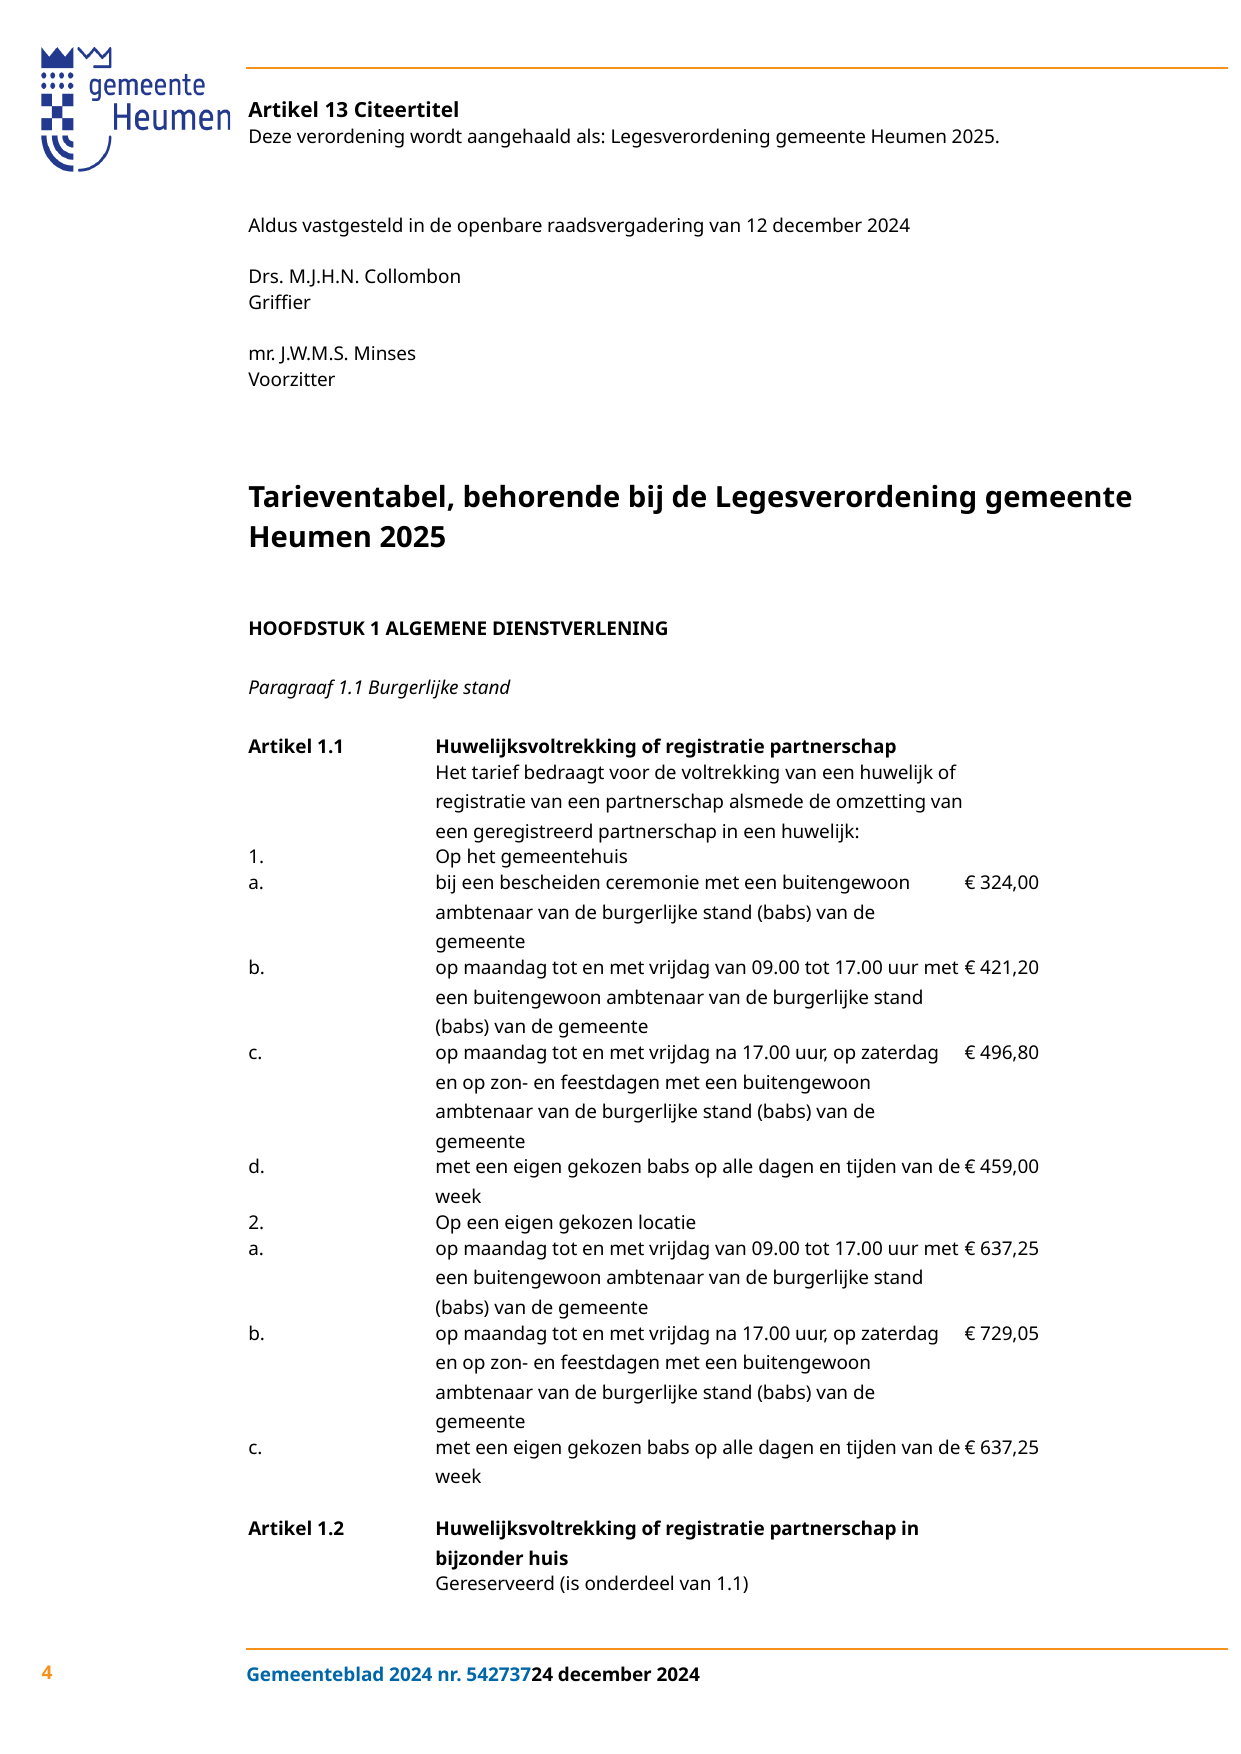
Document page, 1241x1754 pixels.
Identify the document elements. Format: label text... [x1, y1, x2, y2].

text mr. J.W.M.S. Minses [248, 341, 1152, 366]
table_cell [964, 1515, 1152, 1571]
table_cell [964, 759, 1152, 844]
table_cell b. [248, 1320, 435, 1434]
table_cell [964, 844, 1152, 869]
table_cell 1. [248, 844, 435, 869]
table_cell op maandag tot en met vrijdag van 09.00 tot 17.00 uur met een buitengewoon ambtenaar van de burgerlijke stand (babs) van de gemeente [435, 1235, 964, 1320]
table_cell Huwelijksvoltrekking of registratie partnerschap in bijzonder huis [435, 1515, 964, 1571]
table_cell [248, 1490, 435, 1515]
table_cell € 637,25 [964, 1235, 1152, 1320]
table_cell [964, 1490, 1152, 1515]
table_cell [435, 1490, 964, 1515]
text Griffier [248, 289, 1152, 315]
table_header Huwelijksvoltrekking of registratie partnerschap [435, 733, 964, 759]
text Drs. M.J.H.N. Collombon [248, 263, 1152, 289]
text Tarieventabel, behorende bij de Legesverordening gemeente Heumen 2025 [248, 477, 1152, 556]
table_cell Het tarief bedraagt voor de voltrekking van een huwelijk of registratie van een partnerschap alsmede de omzetting van een geregistreerd partnerschap in een huwelijk: [435, 759, 964, 844]
text HOOFDSTUK 1 ALGEMENE DIENSTVERLENING [248, 615, 1152, 640]
text Voorzitter [248, 366, 1152, 392]
table_cell [248, 759, 435, 844]
table_cell a. [248, 1235, 435, 1320]
table_cell Artikel 1.2 [248, 1515, 435, 1571]
table_cell Gereserveerd (is onderdeel van 1.1) [435, 1571, 964, 1596]
table_cell op maandag tot en met vrijdag na 17.00 uur, op zaterdag en op zon- en feestdagen met een buitengewoon ambtenaar van de burgerlijke stand (babs) van de gemeente [435, 1320, 964, 1434]
table_cell [964, 1209, 1152, 1235]
table_cell b. [248, 954, 435, 1039]
table_cell Op het gemeentehuis [435, 844, 964, 869]
table_cell € 496,80 [964, 1039, 1152, 1154]
table_cell d. [248, 1154, 435, 1209]
table_cell bij een bescheiden ceremonie met een buitengewoon ambtenaar van de burgerlijke stand (babs) van de gemeente [435, 870, 964, 954]
table_cell € 729,05 [964, 1320, 1152, 1434]
table_cell c. [248, 1434, 435, 1489]
table_cell [248, 1571, 435, 1596]
table_cell op maandag tot en met vrijdag van 09.00 tot 17.00 uur met een buitengewoon ambtenaar van de burgerlijke stand (babs) van de gemeente [435, 954, 964, 1039]
table_cell met een eigen gekozen babs op alle dagen en tijden van de week [435, 1434, 964, 1489]
table_cell met een eigen gekozen babs op alle dagen en tijden van de week [435, 1154, 964, 1209]
table_header [964, 733, 1152, 759]
table_cell [964, 1571, 1152, 1596]
table_cell c. [248, 1039, 435, 1154]
text Aldus vastgesteld in de openbare raadsvergadering van 12 december 2024 [248, 212, 1152, 238]
text Artikel 13 Citeertitel [248, 95, 1152, 123]
picture [41, 47, 231, 172]
table_cell € 459,00 [964, 1154, 1152, 1209]
table_cell € 421,20 [964, 954, 1152, 1039]
text Deze verordening wordt aangehaald als: Legesverordening gemeente Heumen 2025. [248, 123, 1152, 149]
text Paragraaf 1.1 Burgerlijke stand [248, 674, 1152, 699]
table_cell op maandag tot en met vrijdag na 17.00 uur, op zaterdag en op zon- en feestdagen met een buitengewoon ambtenaar van de burgerlijke stand (babs) van de gemeente [435, 1039, 964, 1154]
table_header Artikel 1.1 [248, 733, 435, 759]
table_cell € 324,00 [964, 870, 1152, 954]
table_cell 2. [248, 1209, 435, 1235]
table_cell a. [248, 870, 435, 954]
table_cell Op een eigen gekozen locatie [435, 1209, 964, 1235]
table_cell € 637,25 [964, 1434, 1152, 1489]
